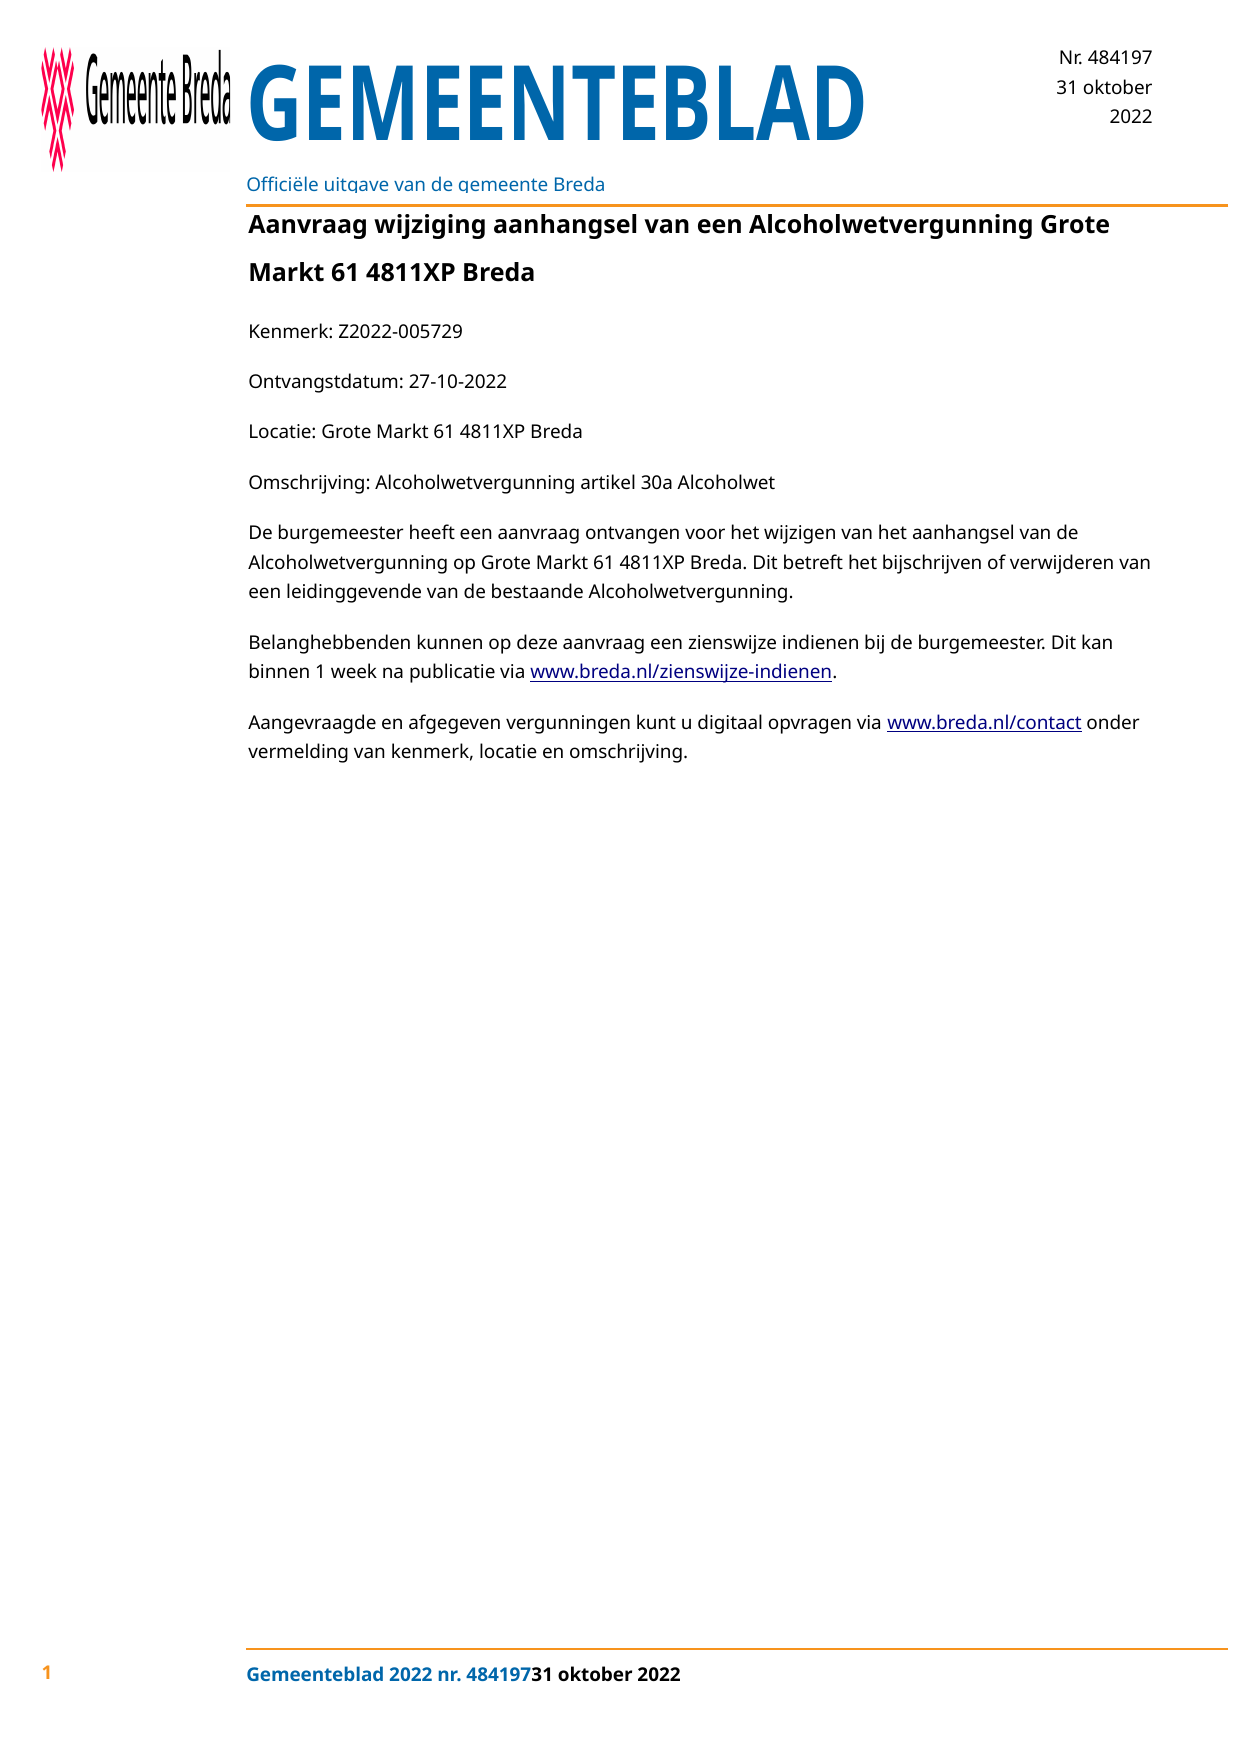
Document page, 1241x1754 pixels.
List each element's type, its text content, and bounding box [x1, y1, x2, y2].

picture [41, 47, 231, 172]
text Ontvangstdatum: 27-10-2022 [248, 368, 1152, 394]
text Belanghebbenden kunnen op deze aanvraag een zienswijze indienen bij de burgemeester. Dit kan binnen 1 week na publicatie via www.breda.nl/zienswijze-indienen. [248, 629, 1152, 684]
text Aanvraag wijziging aanhangsel van een Alcoholwetvergunning Grote Markt 61 4811XP Breda [248, 207, 1152, 288]
text Kenmerk: Z2022-005729 [248, 318, 1152, 344]
text Omschrijving: Alcoholwetvergunning artikel 30a Alcoholwet [248, 469, 1152, 495]
text Aangevraagde en afgegeven vergunningen kunt u digitaal opvragen via www.breda.nl/contact onder vermelding van kenmerk, locatie en omschrijving. [248, 709, 1152, 764]
text De burgemeester heeft een aanvraag ontvangen voor het wijzigen van het aanhangsel van de Alcoholwetvergunning op Grote Markt 61 4811XP Breda. Dit betreft het bijschrijven of verwijderen van een leidinggevende van de bestaande Alcoholwetvergunning. [248, 519, 1152, 604]
text Locatie: Grote Markt 61 4811XP Breda [248, 419, 1152, 444]
